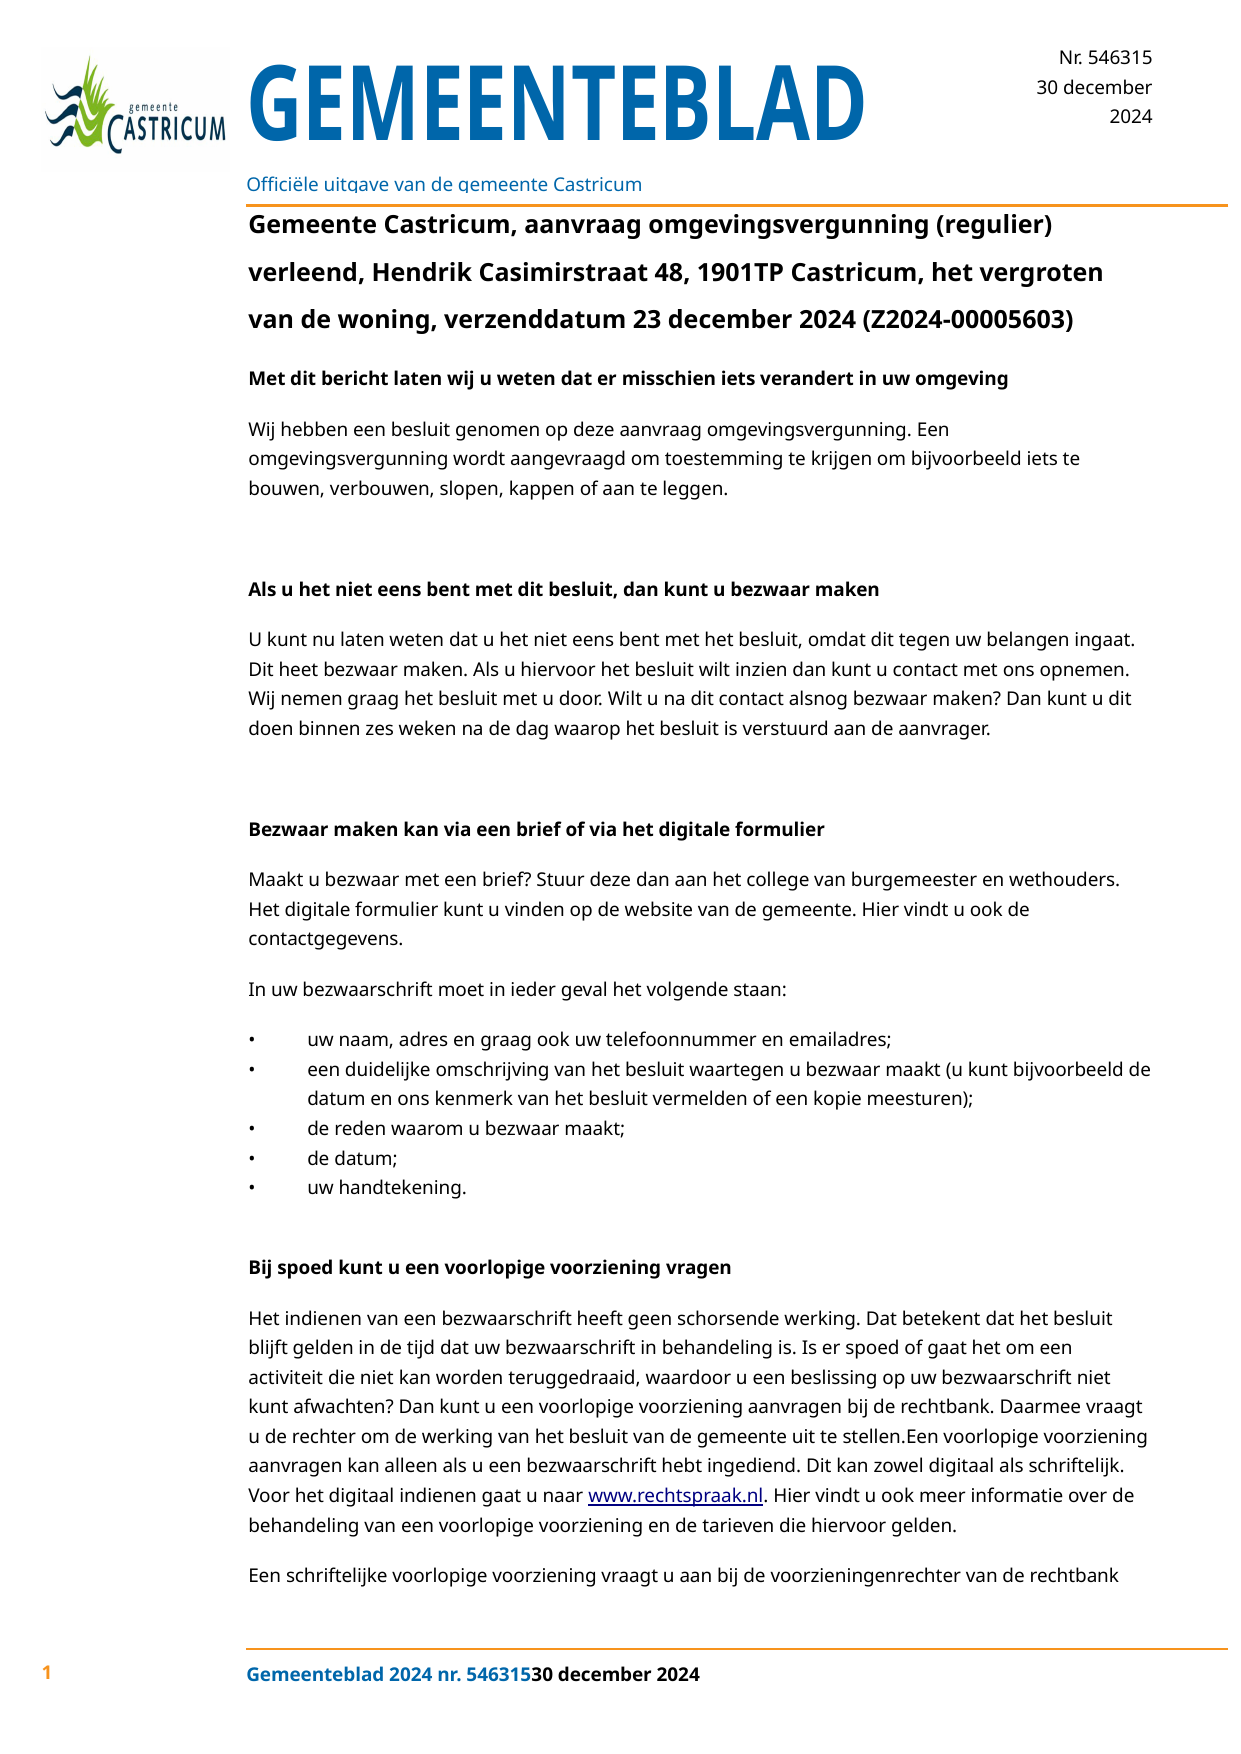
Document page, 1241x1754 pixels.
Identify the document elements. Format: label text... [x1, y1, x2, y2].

text Het indienen van een bezwaarschrift heeft geen schorsende werking. Dat betekent dat het besluit blijft gelden in de tijd dat uw bezwaarschrift in behandeling is. Is er spoed of gaat het om een activiteit die niet kan worden teruggedraaid, waardoor u een beslissing op uw bezwaarschrift niet kunt afwachten? Dan kunt u een voorlopige voorziening aanvragen bij de rechtbank. Daarmee vraagt u de rechter om de werking van het besluit van de gemeente uit te stellen.Een voorlopige voorziening aanvragen kan alleen als u een bezwaarschrift hebt ingediend. Dit kan zowel digitaal als schriftelijk. Voor het digitaal indienen gaat u naar www.rechtspraak.nl. Hier vindt u ook meer informatie over de behandeling van een voorlopige voorziening en de tarieven die hiervoor gelden. [248, 1305, 1152, 1537]
text Met dit bericht laten wij u weten dat er misschien iets verandert in uw omgeving [248, 366, 1152, 391]
list uw handtekening. [248, 1174, 1152, 1200]
list de datum; [248, 1145, 1152, 1170]
list uw naam, adres en graag ook uw telefoonnummer en emailadres; [248, 1026, 1152, 1052]
picture [41, 47, 231, 172]
list de reden waarom u bezwaar maakt; [248, 1115, 1152, 1141]
text Als u het niet eens bent met dit besluit, dan kunt u bezwaar maken [248, 576, 1152, 602]
text Bezwaar maken kan via een brief of via het digitale formulier [248, 816, 1152, 842]
list een duidelijke omschrijving van het besluit waartegen u bezwaar maakt (u kunt bijvoorbeeld de datum en ons kenmerk van het besluit vermelden of een kopie meesturen); [248, 1056, 1152, 1111]
text Maakt u bezwaar met een brief? Stuur deze dan aan het college van burgemeester en wethouders. Het digitale formulier kunt u vinden op de website van de gemeente. Hier vindt u ook de contactgegevens. [248, 866, 1152, 951]
text Gemeente Castricum, aanvraag omgevingsvergunning (regulier) verleend, Hendrik Casimirstraat 48, 1901TP Castricum, het vergroten van de woning, verzenddatum 23 december 2024 (Z2024-00005603) [248, 207, 1152, 336]
text Een schriftelijke voorlopige voorziening vraagt u aan bij de voorzieningenrechter van de rechtbank [248, 1562, 1152, 1588]
text Wij hebben een besluit genomen op deze aanvraag omgevingsvergunning. Een omgevingsvergunning wordt aangevraagd om toestemming te krijgen om bijvoorbeeld iets te bouwen, verbouwen, slopen, kappen of aan te leggen. [248, 416, 1152, 501]
text Bij spoed kunt u een voorlopige voorziening vragen [248, 1254, 1152, 1280]
text In uw bezwaarschrift moet in ieder geval het volgende staan: [248, 976, 1152, 1002]
text U kunt nu laten weten dat u het niet eens bent met het besluit, omdat dit tegen uw belangen ingaat. Dit heet bezwaar maken. Als u hiervoor het besluit wilt inzien dan kunt u contact met ons opnemen. Wij nemen graag het besluit met u door. Wilt u na dit contact alsnog bezwaar maken? Dan kunt u dit doen binnen zes weken na de dag waarop het besluit is verstuurd aan de aanvrager. [248, 626, 1152, 741]
